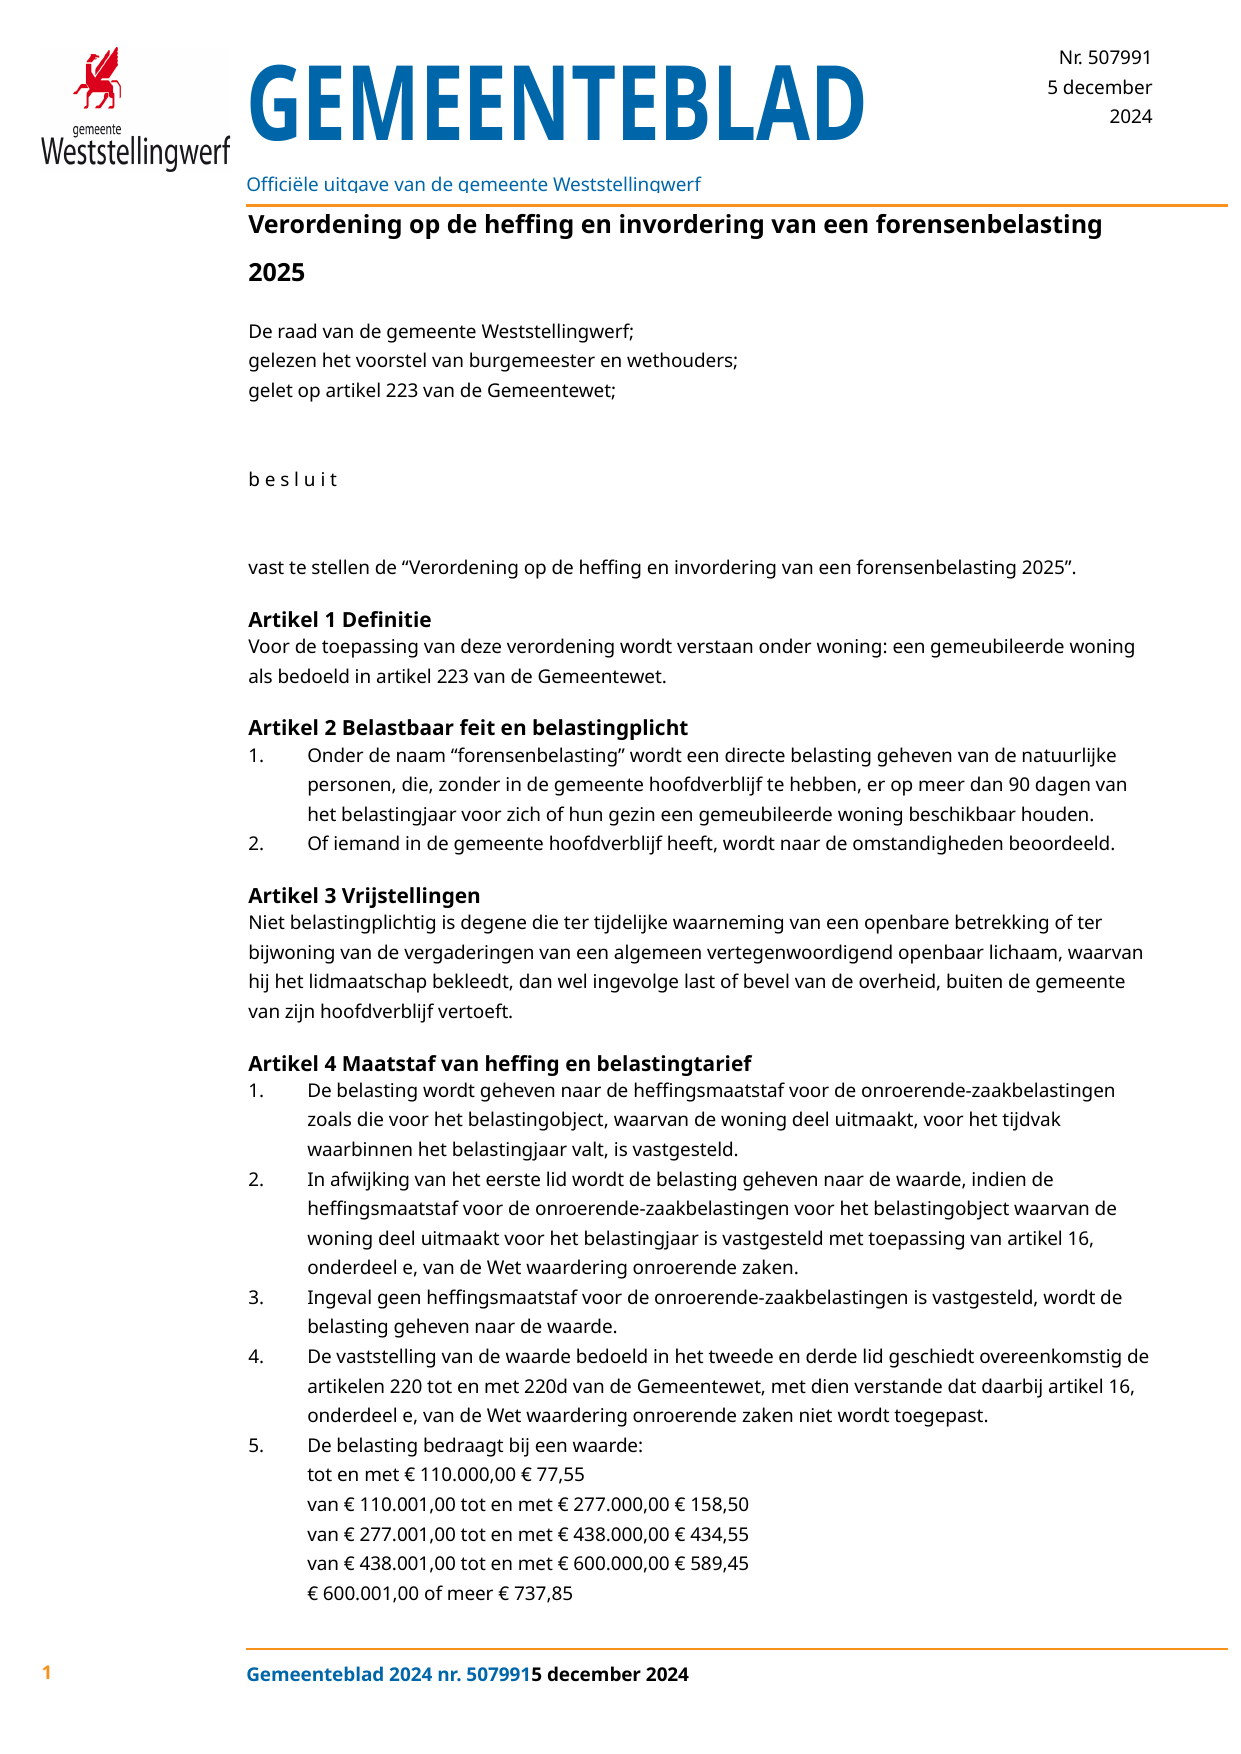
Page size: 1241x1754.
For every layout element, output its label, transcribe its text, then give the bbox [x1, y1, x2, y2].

list van € 110.001,00 tot en met € 277.000,00 € 158,50 [248, 1491, 1152, 1517]
text Voor de toepassing van deze verordening wordt verstaan onder woning: een gemeubileerde woning als bedoeld in artikel 223 van de Gemeentewet. [248, 633, 1152, 689]
list In afwijking van het eerste lid wordt de belasting geheven naar de waarde, indien de heffingsmaatstaf voor de onroerende-zaakbelastingen voor het belastingobject waarvan de woning deel uitmaakt voor het belastingjaar is vastgesteld met toepassing van artikel 16, onderdeel e, van de Wet waardering onroerende zaken. [248, 1166, 1152, 1280]
list van € 438.001,00 tot en met € 600.000,00 € 589,45 [248, 1550, 1152, 1576]
text gelet op artikel 223 van de Gemeentewet; [248, 377, 1152, 403]
list van € 277.001,00 tot en met € 438.000,00 € 434,55 [248, 1521, 1152, 1547]
text gelezen het voorstel van burgemeester en wethouders; [248, 347, 1152, 373]
text b e s l u i t [248, 466, 1152, 492]
list Ingeval geen heffingsmaatstaf voor de onroerende-zaakbelastingen is vastgesteld, wordt de belasting geheven naar de waarde. [248, 1284, 1152, 1339]
text Artikel 4 Maatstaf van heffing en belastingtarief [248, 1049, 1152, 1077]
list De belasting wordt geheven naar de heffingsmaatstaf voor de onroerende-zaakbelastingen zoals die voor het belastingobject, waarvan de woning deel uitmaakt, voor het tijdvak waarbinnen het belastingjaar valt, is vastgesteld. [248, 1077, 1152, 1162]
text Artikel 3 Vrijstellingen [248, 881, 1152, 909]
text vast te stellen de “Verordening op de heffing en invordering van een forensenbelasting 2025”. [248, 554, 1152, 580]
list De vaststelling van de waarde bedoeld in het tweede en derde lid geschiedt overeenkomstig de artikelen 220 tot en met 220d van de Gemeentewet, met dien verstande dat daarbij artikel 16, onderdeel e, van de Wet waardering onroerende zaken niet wordt toegepast. [248, 1343, 1152, 1428]
list tot en met € 110.000,00 € 77,55 [248, 1462, 1152, 1487]
text Verordening op de heffing en invordering van een forensenbelasting 2025 [248, 207, 1152, 288]
list Of iemand in de gemeente hoofdverblijf heeft, wordt naar de omstandigheden beoordeeld. [248, 831, 1152, 856]
text Artikel 2 Belastbaar feit en belastingplicht [248, 713, 1152, 742]
picture [41, 47, 231, 172]
text De raad van de gemeente Weststellingwerf; [248, 318, 1152, 344]
list € 600.001,00 of meer € 737,85 [248, 1580, 1152, 1606]
text Niet belastingplichtig is degene die ter tijdelijke waarneming van een openbare betrekking of ter bijwoning van de vergaderingen van een algemeen vertegenwoordigend openbaar lichaam, waarvan hij het lidmaatschap bekleedt, dan wel ingevolge last of bevel van de overheid, buiten de gemeente van zijn hoofdverblijf vertoeft. [248, 909, 1152, 1024]
list Onder de naam “forensenbelasting” wordt een directe belasting geheven van de natuurlijke personen, die, zonder in de gemeente hoofdverblijf te hebben, er op meer dan 90 dagen van het belastingjaar voor zich of hun gezin een gemeubileerde woning beschikbaar houden. [248, 742, 1152, 827]
list De belasting bedraagt bij een waarde: [248, 1432, 1152, 1458]
text Artikel 1 Definitie [248, 605, 1152, 633]
